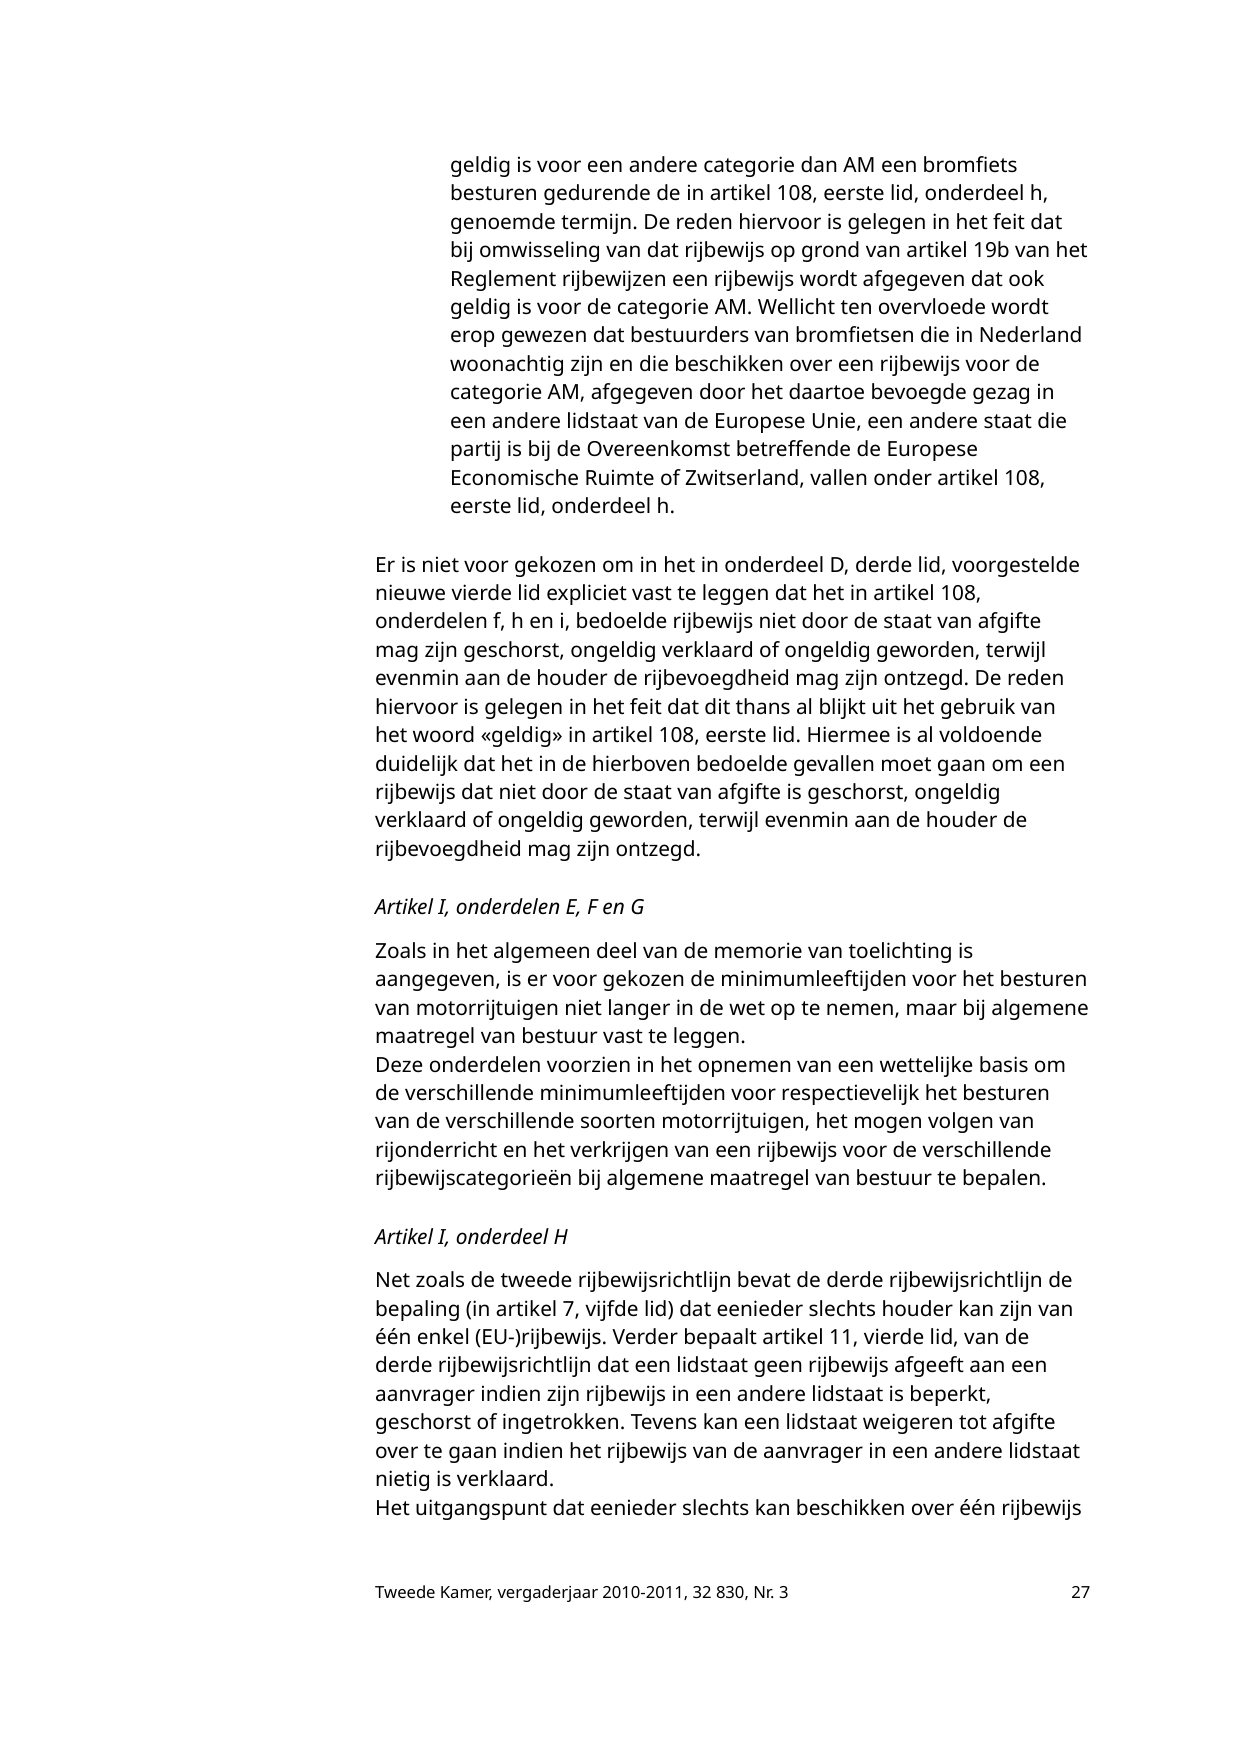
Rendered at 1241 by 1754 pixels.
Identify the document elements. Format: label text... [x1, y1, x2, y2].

text Deze onderdelen voorzien in het opnemen van een wettelijke basis om de verschillende minimumleeftijden voor respectievelijk het besturen van de verschillende soorten motorrijtuigen, het mogen volgen van rijonderricht en het verkrijgen van een rijbewijs voor de verschillende rijbewijscategorieën bij algemene maatregel van bestuur te bepalen. [375, 1050, 1090, 1192]
text Net zoals de tweede rijbewijsrichtlijn bevat de derde rijbewijsrichtlijn de bepaling (in artikel 7, vijfde lid) dat eenieder slechts houder kan zijn van één enkel (EU-)rijbewijs. Verder bepaalt artikel 11, vierde lid, van de derde rijbewijsrichtlijn dat een lidstaat geen rijbewijs afgeeft aan een aanvrager indien zijn rijbewijs in een andere lidstaat is beperkt, geschorst of ingetrokken. Tevens kan een lidstaat weigeren tot afgifte over te gaan indien het rijbewijs van de aanvrager in een andere lidstaat nietig is verklaard. [375, 1265, 1090, 1493]
text Artikel I, onderdelen E, F en G [375, 892, 1090, 921]
text Zoals in het algemeen deel van de memorie van toelichting is aangegeven, is er voor gekozen de minimumleeftijden voor het besturen van motorrijtuigen niet langer in de wet op te nemen, maar bij algemene maatregel van bestuur vast te leggen. [375, 936, 1090, 1050]
text Artikel I, onderdeel H [375, 1222, 1090, 1250]
text Er is niet voor gekozen om in het in onderdeel D, derde lid, voorgestelde nieuwe vierde lid expliciet vast te leggen dat het in artikel 108, onderdelen f, h en i, bedoelde rijbewijs niet door de staat van afgifte mag zijn geschorst, ongeldig verklaard of ongeldig geworden, terwijl evenmin aan de houder de rijbevoegdheid mag zijn ontzegd. De reden hiervoor is gelegen in het feit dat dit thans al blijkt uit het gebruik van het woord «geldig» in artikel 108, eerste lid. Hiermee is al voldoende duidelijk dat het in de hierboven bedoelde gevallen moet gaan om een rijbewijs dat niet door de staat van afgifte is geschorst, ongeldig verklaard of ongeldig geworden, terwijl evenmin aan de houder de rijbevoegdheid mag zijn ontzegd. [375, 550, 1090, 862]
list geldig is voor een andere categorie dan AM een bromfiets besturen gedurende de in artikel 108, eerste lid, onderdeel h, genoemde termijn. De reden hiervoor is gelegen in het feit dat bij omwisseling van dat rijbewijs op grond van artikel 19b van het Reglement rijbewijzen een rijbewijs wordt afgegeven dat ook geldig is voor de categorie AM. Wellicht ten overvloede wordt erop gewezen dat bestuurders van bromfietsen die in Nederland woonachtig zijn en die beschikken over een rijbewijs voor de categorie AM, afgegeven door het daartoe bevoegde gezag in een andere lidstaat van de Europese Unie, een andere staat die partij is bij de Overeenkomst betreffende de Europese Economische Ruimte of Zwitserland, vallen onder artikel 108, eerste lid, onderdeel h. [375, 150, 1090, 520]
text Het uitgangspunt dat eenieder slechts kan beschikken over één rijbewijs [375, 1493, 1090, 1521]
